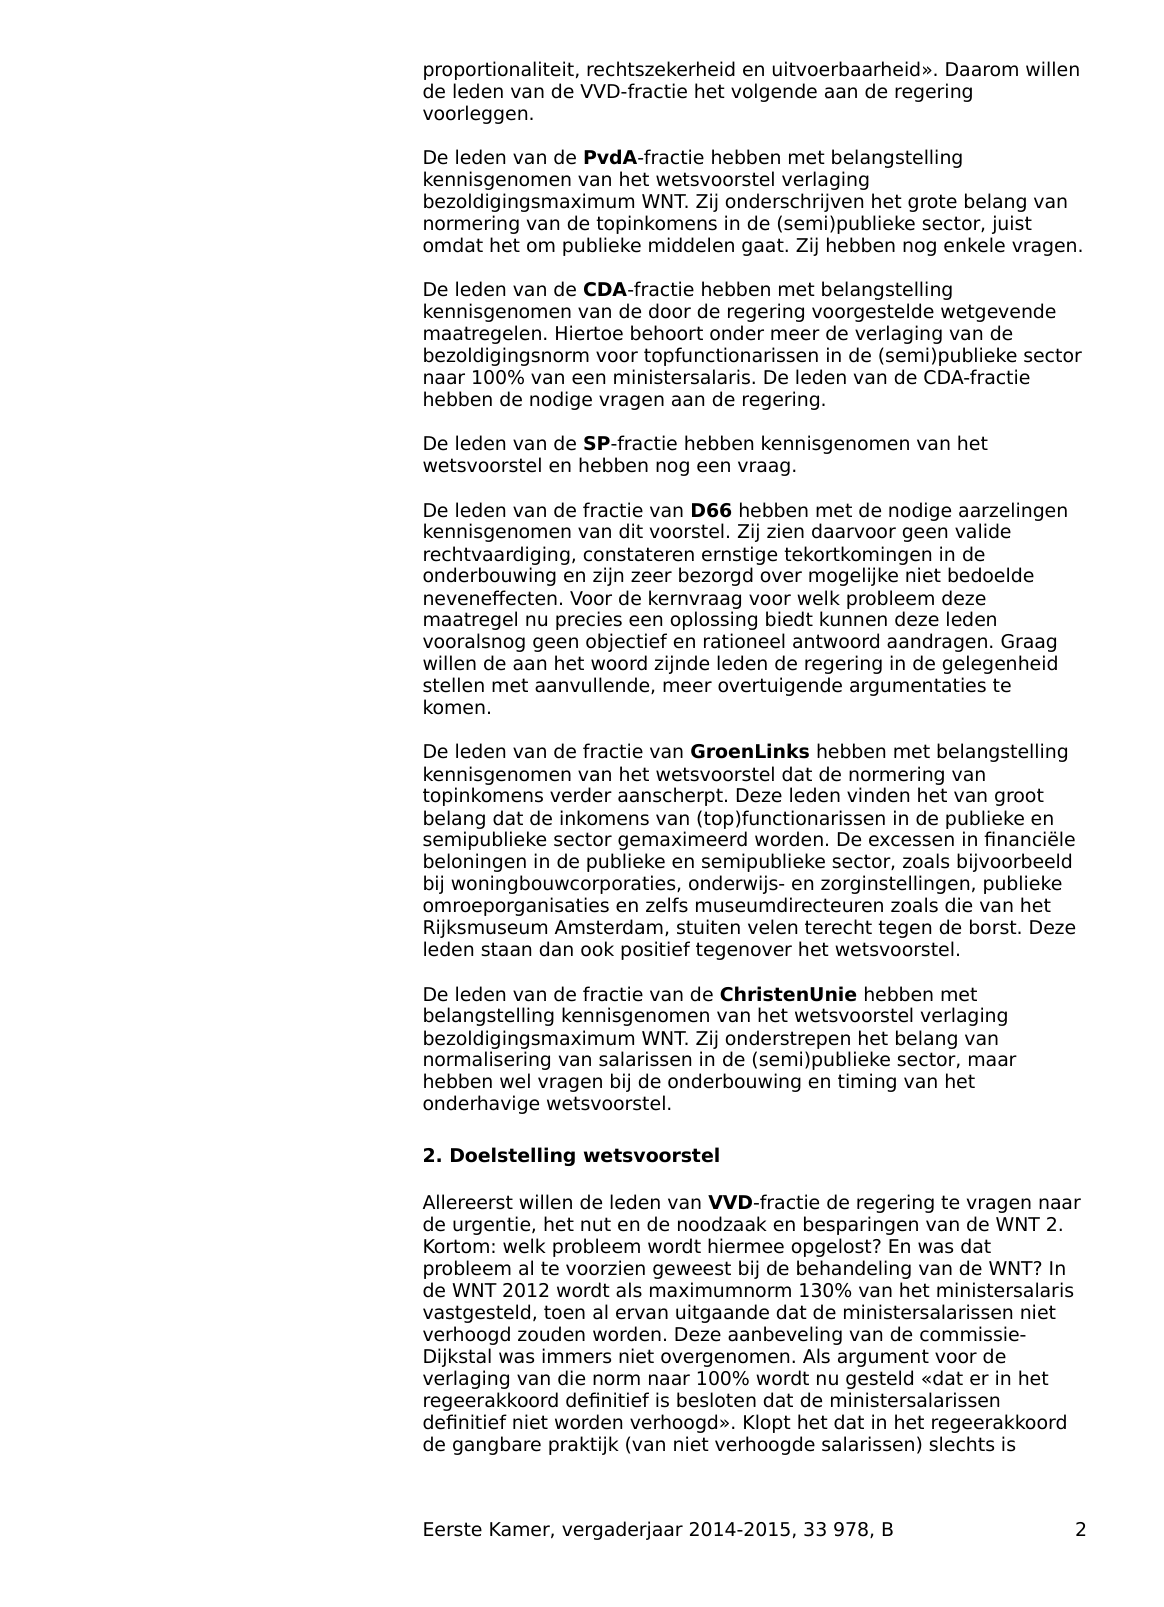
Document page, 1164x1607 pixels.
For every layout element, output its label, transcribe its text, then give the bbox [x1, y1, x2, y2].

text De leden van de SP-fractie hebben kennisgenomen van het wetsvoorstel en hebben nog een vraag. [422, 433, 1087, 477]
text Allereerst willen de leden van VVD-fractie de regering te vragen naar de urgentie, het nut en de noodzaak en besparingen van de WNT 2. Kortom: welk probleem wordt hiermee opgelost? En was dat probleem al te voorzien geweest bij de behandeling van de WNT? In de WNT 2012 wordt als maximumnorm 130% van het ministersalaris vastgesteld, toen al ervan uitgaande dat de ministersalarissen niet verhoogd zouden worden. Deze aanbeveling van de commissie-Dijkstal was immers niet overgenomen. Als argument voor de verlaging van die norm naar 100% wordt nu gesteld «dat er in het regeerakkoord definitief is besloten dat de ministersalarissen definitief niet worden verhoogd». Klopt het dat in het regeerakkoord de gangbare praktijk (van niet verhoogde salarissen) slechts is [422, 1192, 1087, 1456]
text De leden van de PvdA-fractie hebben met belangstelling kennisgenomen van het wetsvoorstel verlaging bezoldigingsmaximum WNT. Zij onderschrijven het grote belang van normering van de topinkomens in de (semi)publieke sector, juist omdat het om publieke middelen gaat. Zij hebben nog enkele vragen. [422, 147, 1087, 257]
text proportionaliteit, rechtszekerheid en uitvoerbaarheid». Daarom willen de leden van de VVD-fractie het volgende aan de regering voorleggen. [422, 59, 1087, 125]
text De leden van de fractie van GroenLinks hebben met belangstelling kennisgenomen van het wetsvoorstel dat de normering van topinkomens verder aanscherpt. Deze leden vinden het van groot belang dat de inkomens van (top)functionarissen in de publieke en semipublieke sector gemaximeerd worden. De excessen in financiële beloningen in de publieke en semipublieke sector, zoals bijvoorbeeld bij woningbouwcorporaties, onderwijs- en zorginstellingen, publieke omroeporganisaties en zelfs museumdirecteuren zoals die van het Rijksmuseum Amsterdam, stuiten velen terecht tegen de borst. Deze leden staan dan ook positief tegenover het wetsvoorstel. [422, 741, 1087, 961]
text De leden van de fractie van D66 hebben met de nodige aarzelingen kennisgenomen van dit voorstel. Zij zien daarvoor geen valide rechtvaardiging, constateren ernstige tekortkomingen in de onderbouwing en zijn zeer bezorgd over mogelijke niet bedoelde neveneffecten. Voor de kernvraag voor welk probleem deze maatregel nu precies een oplossing biedt kunnen deze leden vooralsnog geen objectief en rationeel antwoord aandragen. Graag willen de aan het woord zijnde leden de regering in de gelegenheid stellen met aanvullende, meer overtuigende argumentaties te komen. [422, 499, 1087, 719]
text De leden van de CDA-fractie hebben met belangstelling kennisgenomen van de door de regering voorgestelde wetgevende maatregelen. Hiertoe behoort onder meer de verlaging van de bezoldigingsnorm voor topfunctionarissen in de (semi)publieke sector naar 100% van een ministersalaris. De leden van de CDA-fractie hebben de nodige vragen aan de regering. [422, 279, 1087, 411]
subtitle 2. Doelstelling wetsvoorstel [422, 1145, 1087, 1167]
text De leden van de fractie van de ChristenUnie hebben met belangstelling kennisgenomen van het wetsvoorstel verlaging bezoldigingsmaximum WNT. Zij onderstrepen het belang van normalisering van salarissen in de (semi)publieke sector, maar hebben wel vragen bij de onderbouwing en timing van het onderhavige wetsvoorstel. [422, 983, 1087, 1115]
